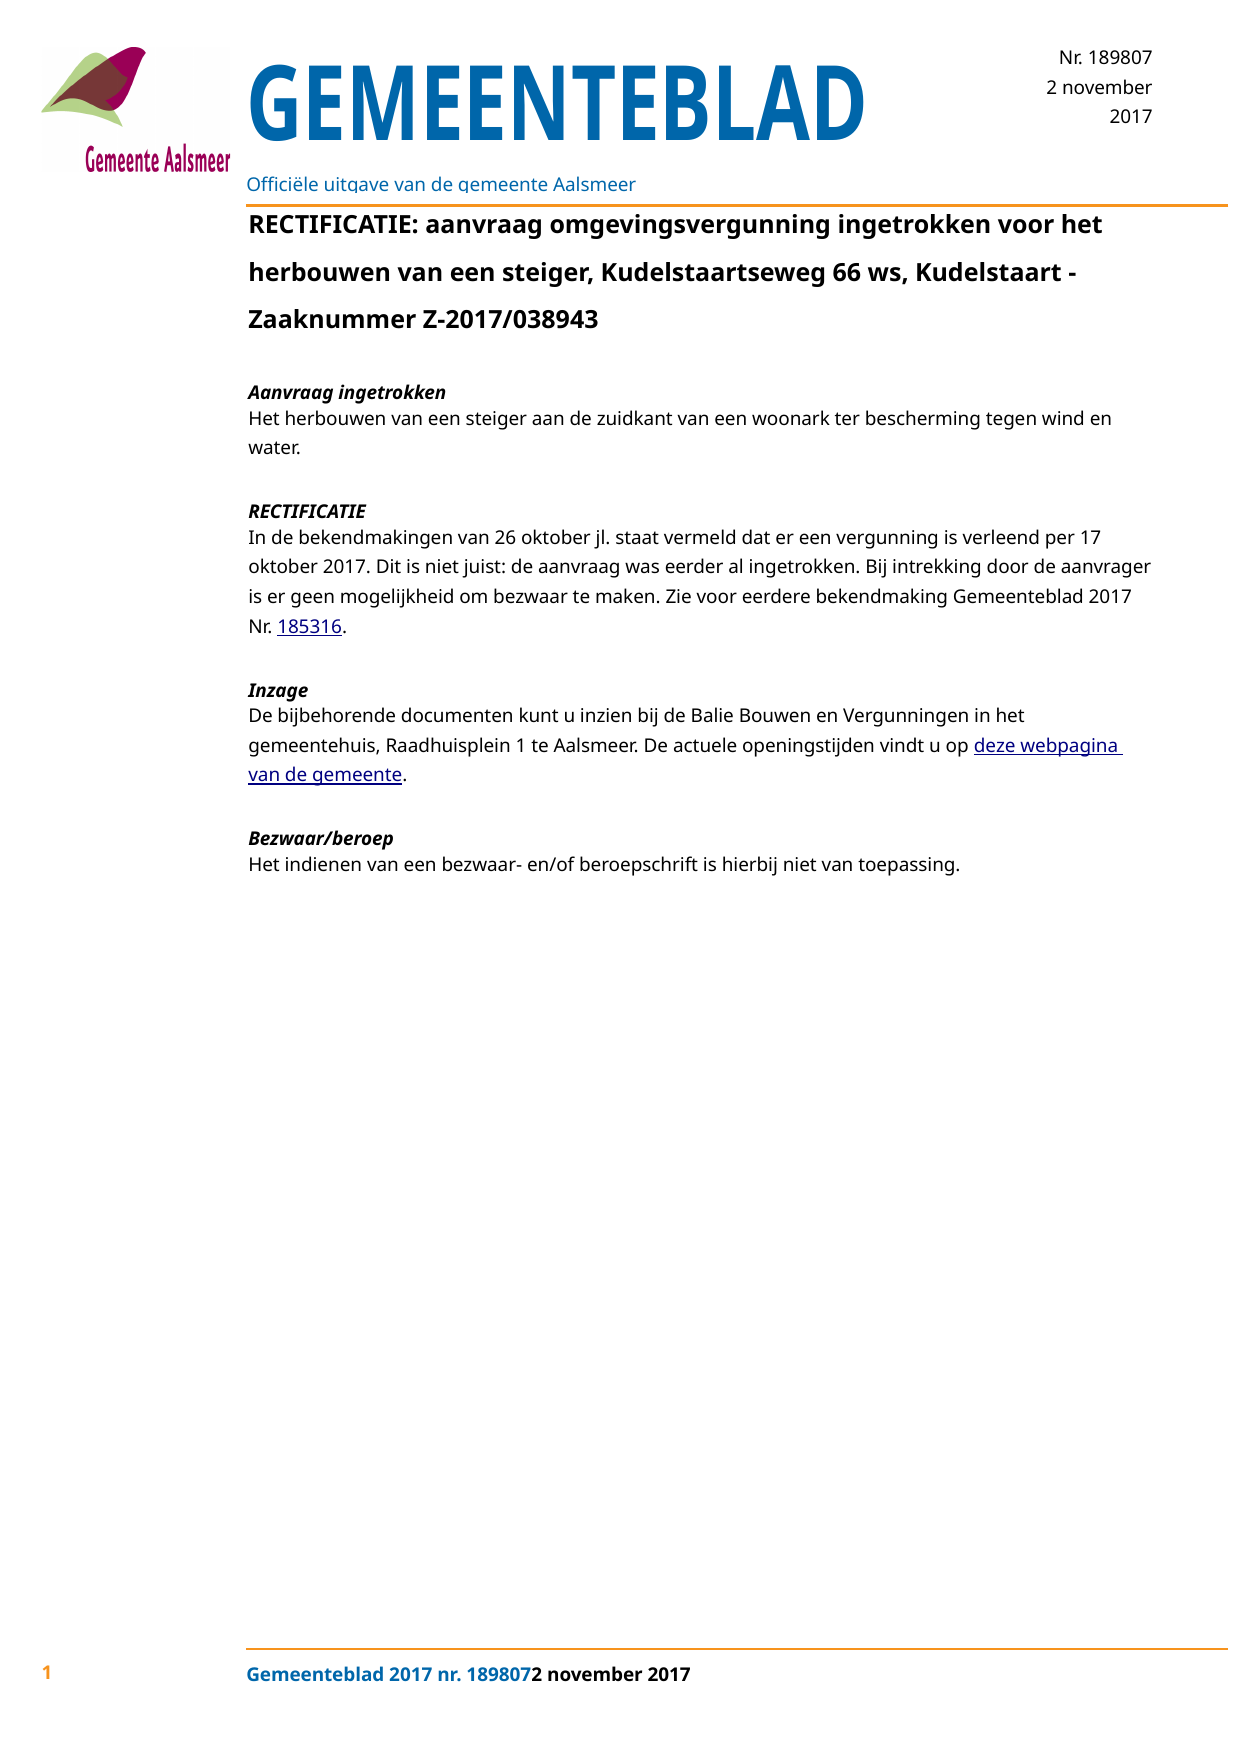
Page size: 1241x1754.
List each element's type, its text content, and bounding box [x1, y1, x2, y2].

text Het indienen van een bezwaar- en/of beroepschrift is hierbij niet van toepassing. [248, 851, 1152, 877]
text In de bekendmakingen van 26 oktober jl. staat vermeld dat er een vergunning is verleend per 17 oktober 2017. Dit is niet juist: de aanvraag was eerder al ingetrokken. Bij intrekking door de aanvrager is er geen mogelijkheid om bezwaar te maken. Zie voor eerdere bekendmaking Gemeenteblad 2017 Nr. 185316. [248, 524, 1152, 638]
text RECTIFICATIE: aanvraag omgevingsvergunning ingetrokken voor het herbouwen van een steiger, Kudelstaartseweg 66 ws, Kudelstaart - Zaaknummer Z-2017/038943 [248, 207, 1152, 336]
text Bezwaar/beroep [248, 826, 1152, 851]
text Aanvraag ingetrokken [248, 379, 1152, 405]
text Inzage [248, 677, 1152, 702]
text De bijbehorende documenten kunt u inzien bij de Balie Bouwen en Vergunningen in het gemeentehuis, Raadhuisplein 1 te Aalsmeer. De actuele openingstijden vindt u op deze webpagina van de gemeente. [248, 702, 1152, 787]
text RECTIFICATIE [248, 498, 1152, 524]
text Het herbouwen van een steiger aan de zuidkant van een woonark ter bescherming tegen wind en water. [248, 405, 1152, 460]
picture [41, 47, 231, 172]
